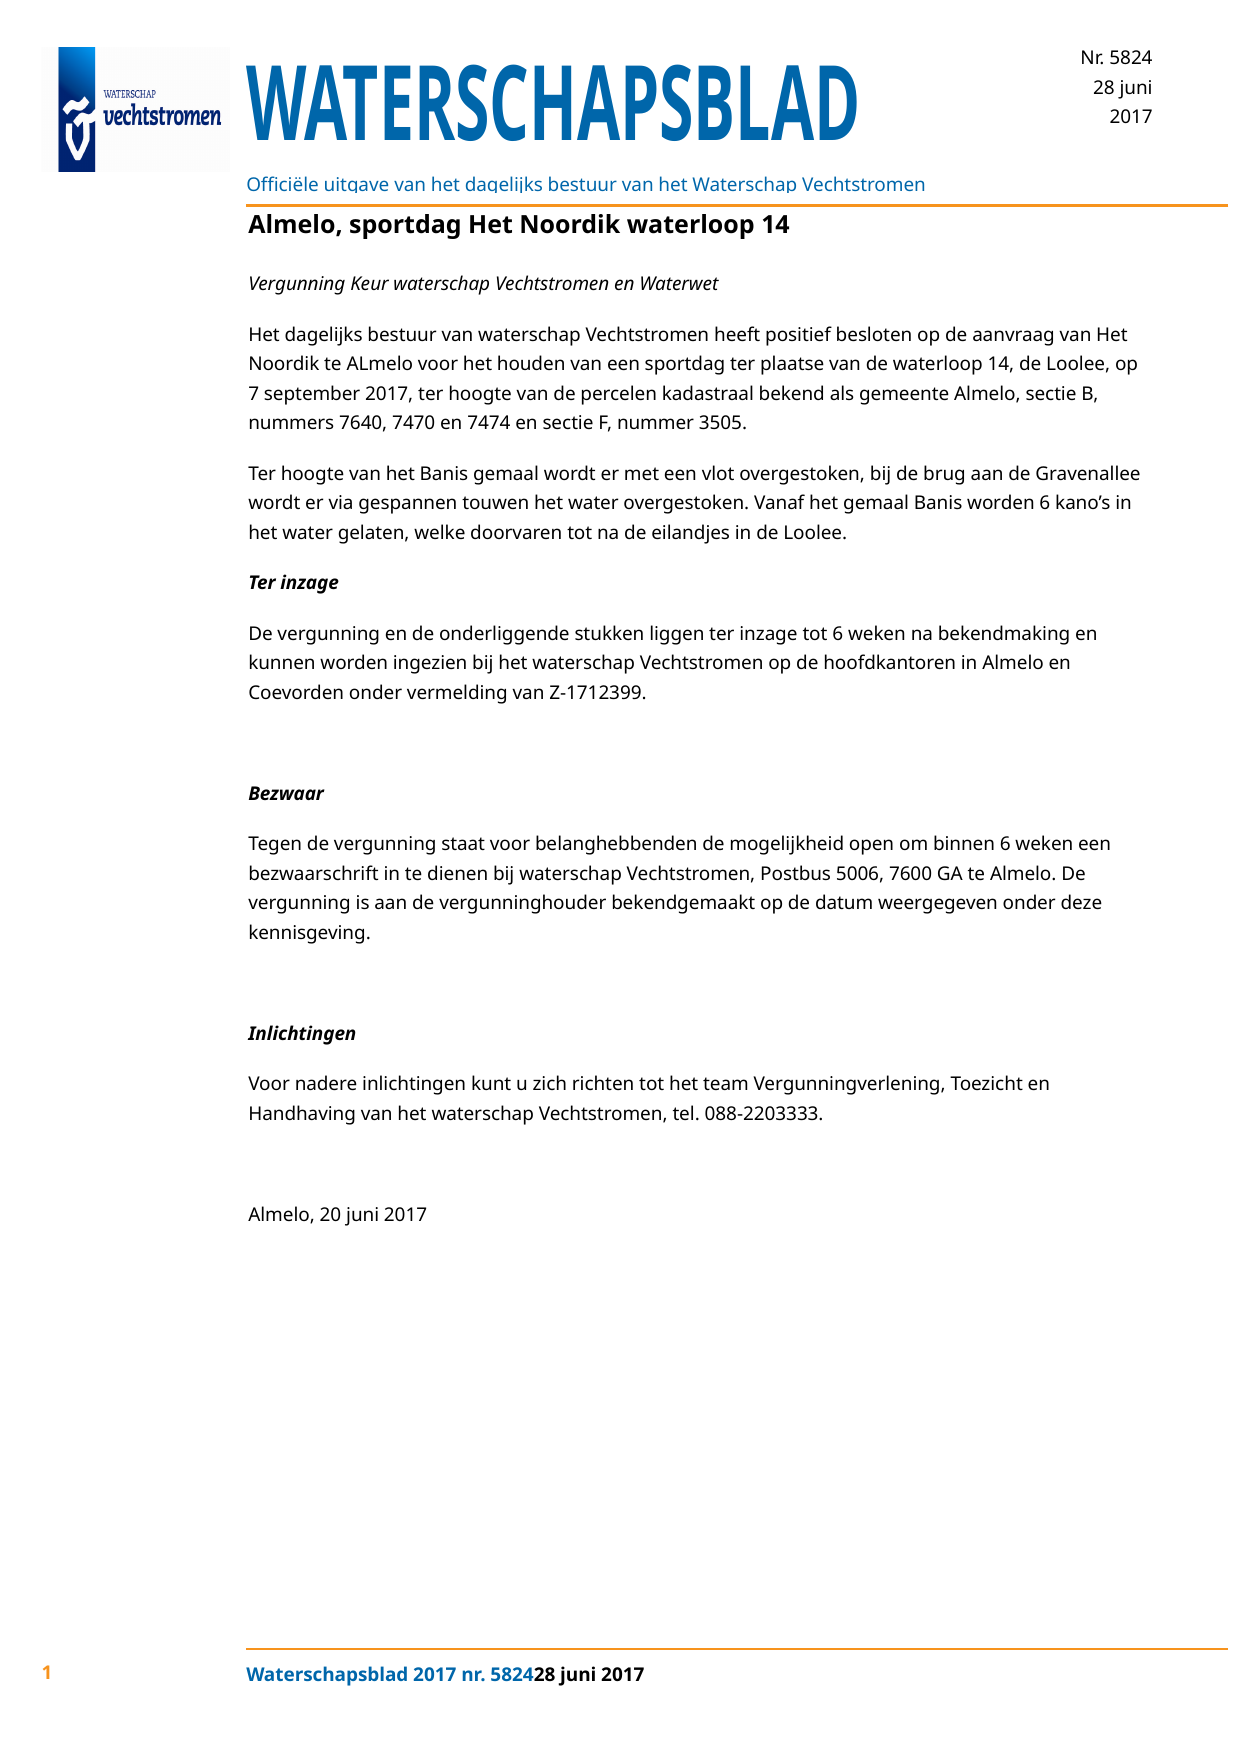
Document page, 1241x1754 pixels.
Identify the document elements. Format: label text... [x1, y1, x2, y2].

text Voor nadere inlichtingen kunt u zich richten tot het team Vergunningverlening, Toezicht en Handhaving van het waterschap Vechtstromen, tel. 088-2203333. [248, 1070, 1152, 1126]
text Vergunning Keur waterschap Vechtstromen en Waterwet [248, 270, 1152, 296]
text Tegen de vergunning staat voor belanghebbenden de mogelijkheid open om binnen 6 weken een bezwaarschrift in te dienen bij waterschap Vechtstromen, Postbus 5006, 7600 GA te Almelo. De vergunning is aan de vergunninghouder bekendgemaakt op de datum weergegeven onder deze kennisgeving. [248, 830, 1152, 945]
picture [41, 47, 231, 172]
text Almelo, 20 juni 2017 [248, 1201, 1152, 1226]
text Inlichtingen [248, 1020, 1152, 1046]
text Het dagelijks bestuur van waterschap Vechtstromen heeft positief besloten op de aanvraag van Het Noordik te ALmelo voor het houden van een sportdag ter plaatse van de waterloop 14, de Loolee, op 7 september 2017, ter hoogte van de percelen kadastraal bekend als gemeente Almelo, sectie B, nummers 7640, 7470 en 7474 en sectie F, nummer 3505. [248, 321, 1152, 435]
text Bezwaar [248, 780, 1152, 806]
text De vergunning en de onderliggende stukken liggen ter inzage tot 6 weken na bekendmaking en kunnen worden ingezien bij het waterschap Vechtstromen op de hoofdkantoren in Almelo en Coevorden onder vermelding van Z-1712399. [248, 620, 1152, 705]
text Ter hoogte van het Banis gemaal wordt er met een vlot overgestoken, bij de brug aan de Gravenallee wordt er via gespannen touwen het water overgestoken. Vanaf het gemaal Banis worden 6 kano’s in het water gelaten, welke doorvaren tot na de eilandjes in de Loolee. [248, 460, 1152, 545]
text Ter inzage [248, 569, 1152, 595]
text Almelo, sportdag Het Noordik waterloop 14 [248, 207, 1152, 241]
